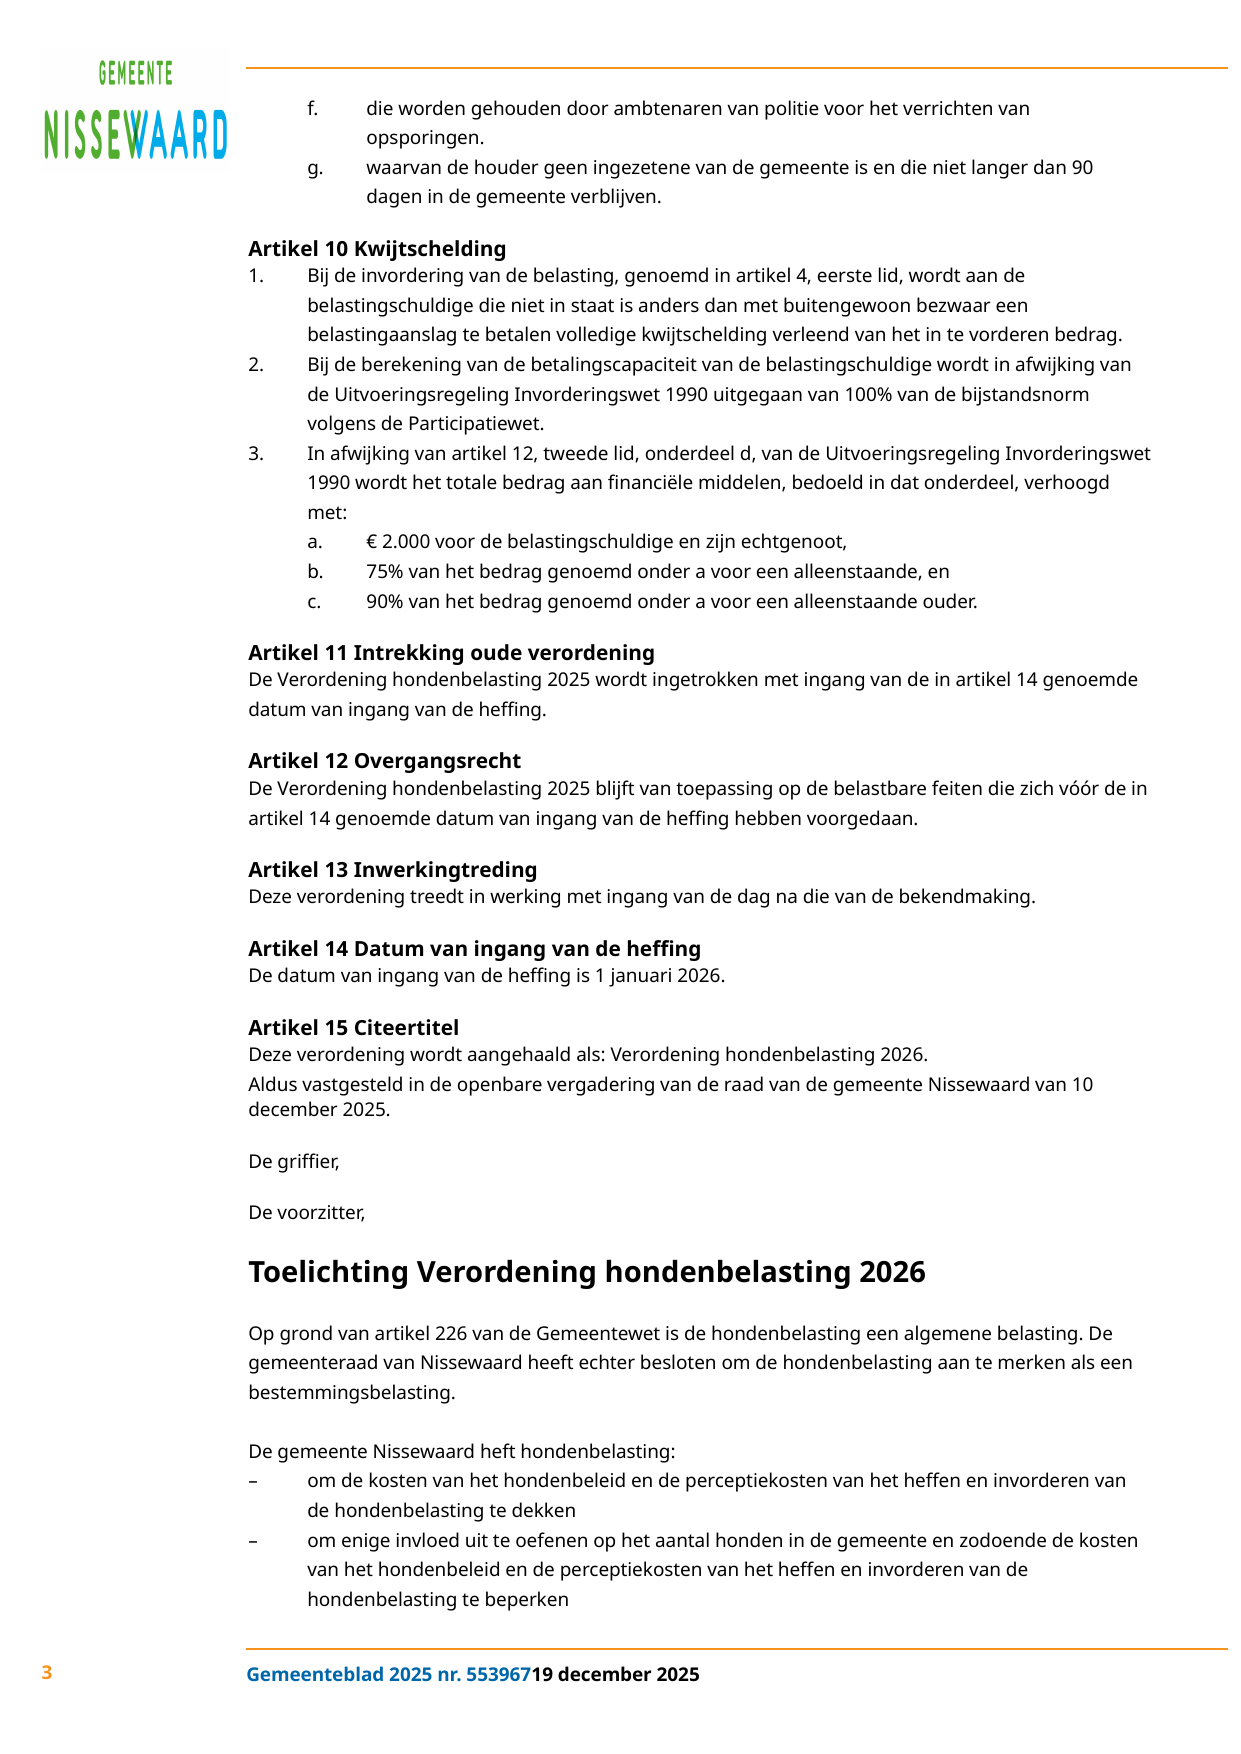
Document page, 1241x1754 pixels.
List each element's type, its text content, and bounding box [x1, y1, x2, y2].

text De Verordening hondenbelasting 2025 blijft van toepassing op de belastbare feiten die zich vóór de in artikel 14 genoemde datum van ingang van de heffing hebben voorgedaan. [248, 775, 1152, 830]
text Artikel 11 Intrekking oude verordening [248, 638, 1152, 667]
text De datum van ingang van de heffing is 1 januari 2026. [248, 962, 1152, 988]
text De griffier, [248, 1148, 1152, 1174]
text Artikel 13 Inwerkingtreding [248, 855, 1152, 883]
list Bij de berekening van de betalingscapaciteit van de belastingschuldige wordt in afwijking van de Uitvoeringsregeling Invorderingswet 1990 uitgegaan van 100% van de bijstandsnorm volgens de Participatiewet. [248, 351, 1152, 436]
picture [41, 47, 231, 172]
text Artikel 12 Overgangsrecht [248, 747, 1152, 775]
text De voorzitter, [248, 1199, 1152, 1225]
text Op grond van artikel 226 van de Gemeentewet is de hondenbelasting een algemene belasting. De gemeenteraad van Nissewaard heeft echter besloten om de hondenbelasting aan te merken als een bestemmingsbelasting. [248, 1320, 1152, 1405]
text De gemeente Nissewaard heft hondenbelasting: [248, 1438, 1152, 1464]
list € 2.000 voor de belastingschuldige en zijn echtgenoot, [307, 529, 1152, 554]
list 90% van het bedrag genoemd onder a voor een alleenstaande ouder. [307, 588, 1152, 613]
text Artikel 10 Kwijtschelding [248, 234, 1152, 262]
text Artikel 15 Citeertitel [248, 1013, 1152, 1041]
list om de kosten van het hondenbeleid en de perceptiekosten van het heffen en invorderen van de hondenbelasting te dekken [248, 1468, 1152, 1523]
list 75% van het bedrag genoemd onder a voor een alleenstaande, en [307, 558, 1152, 584]
list In afwijking van artikel 12, tweede lid, onderdeel d, van de Uitvoeringsregeling Invorderingswet 1990 wordt het totale bedrag aan financiële middelen, bedoeld in dat onderdeel, verhoogd met: [248, 440, 1152, 525]
text Aldus vastgesteld in de openbare vergadering van de raad van de gemeente Nissewaard van 10 december 2025. [248, 1071, 1152, 1122]
text De Verordening hondenbelasting 2025 wordt ingetrokken met ingang van de in artikel 14 genoemde datum van ingang van de heffing. [248, 667, 1152, 722]
list Bij de invordering van de belasting, genoemd in artikel 4, eerste lid, wordt aan de belastingschuldige die niet in staat is anders dan met buitengewoon bezwaar een belastingaanslag te betalen volledige kwijtschelding verleend van het in te vorderen bedrag. [248, 262, 1152, 347]
text Deze verordening treedt in werking met ingang van de dag na die van de bekendmaking. [248, 883, 1152, 909]
text Deze verordening wordt aangehaald als: Verordening hondenbelasting 2026. [248, 1041, 1152, 1067]
list om enige invloed uit te oefenen op het aantal honden in de gemeente en zodoende de kosten van het hondenbeleid en de perceptiekosten van het heffen en invorderen van de hondenbelasting te beperken [248, 1527, 1152, 1612]
list waarvan de houder geen ingezetene van de gemeente is en die niet langer dan 90 dagen in de gemeente verblijven. [307, 154, 1152, 209]
text Artikel 14 Datum van ingang van de heffing [248, 934, 1152, 962]
text Toelichting Verordening hondenbelasting 2026 [248, 1251, 1152, 1291]
list die worden gehouden door ambtenaren van politie voor het verrichten van opsporingen. [307, 95, 1152, 150]
